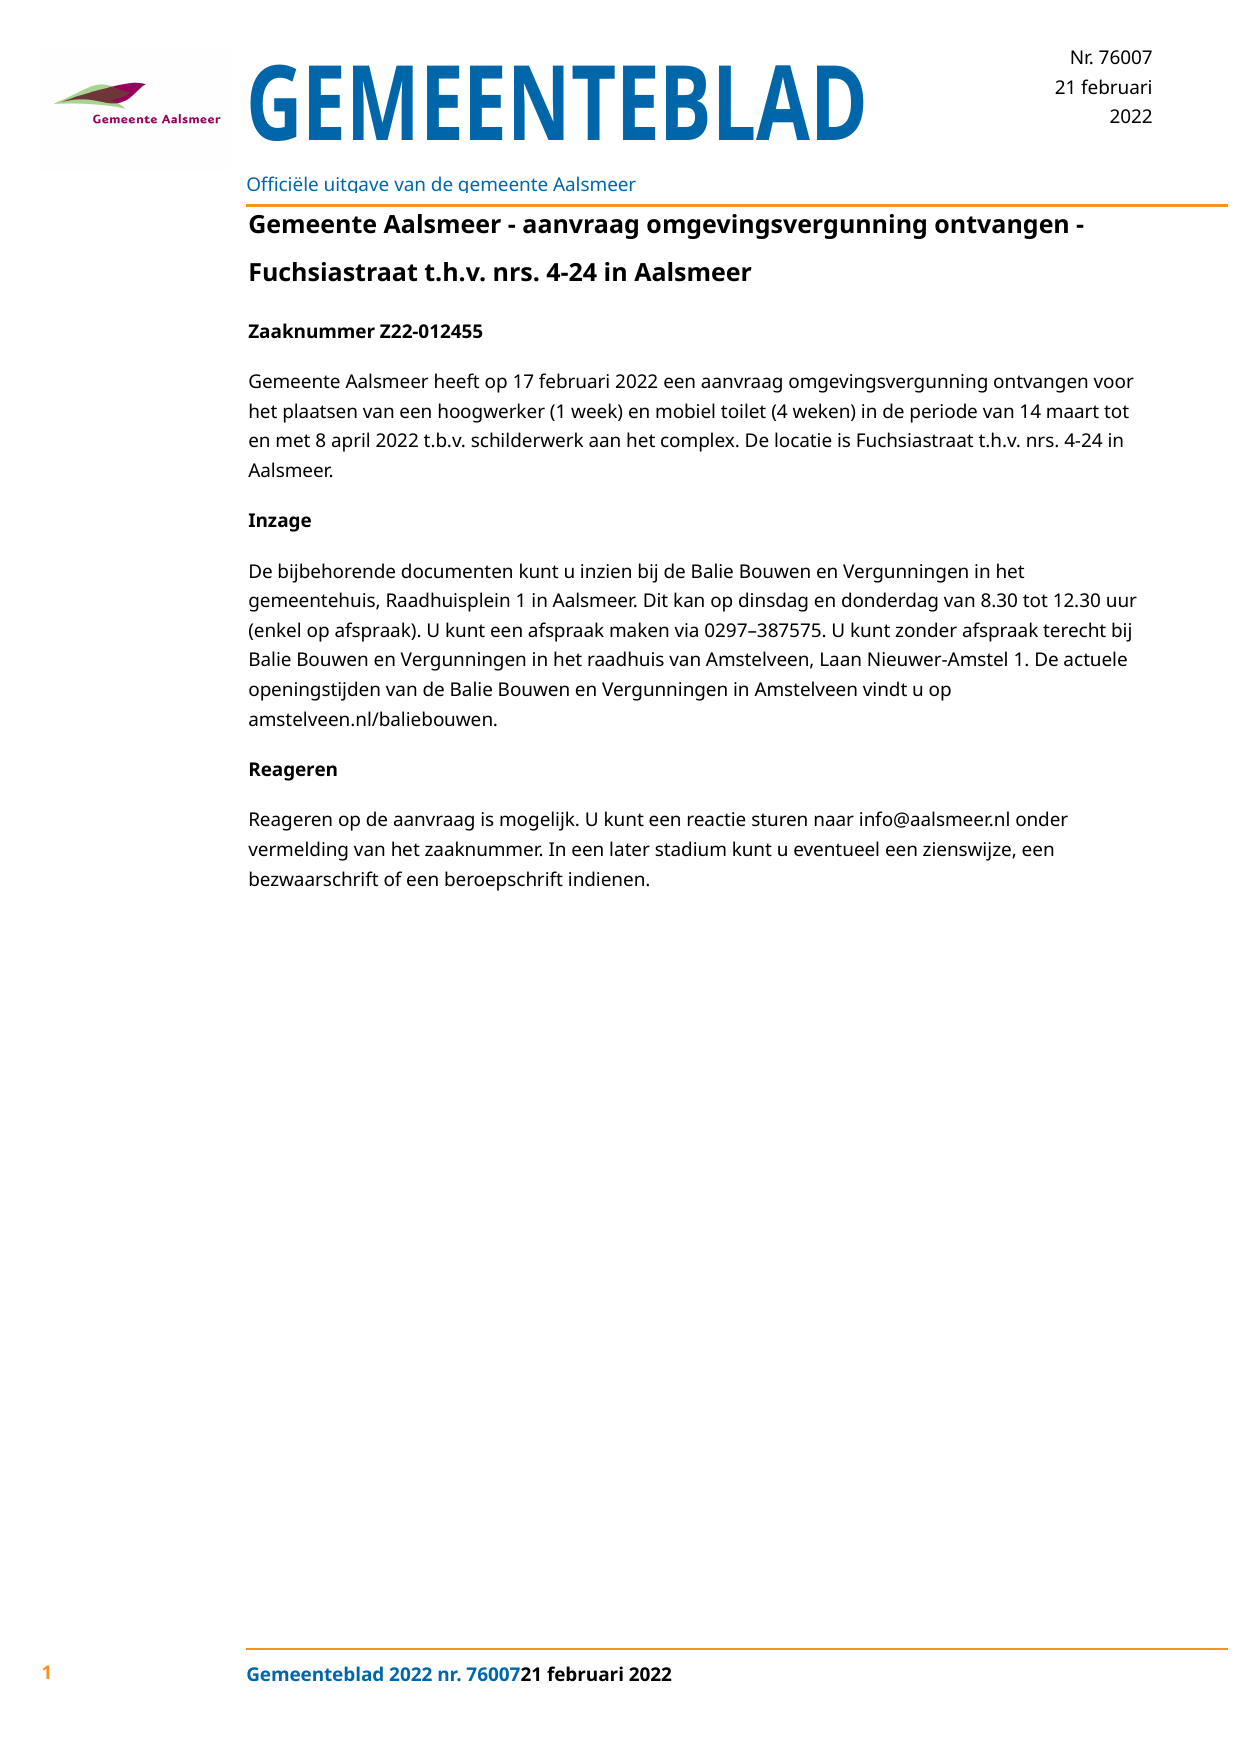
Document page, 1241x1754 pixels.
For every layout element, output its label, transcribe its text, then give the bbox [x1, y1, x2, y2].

picture [41, 47, 231, 172]
text Gemeente Aalsmeer heeft op 17 februari 2022 een aanvraag omgevingsvergunning ontvangen voor het plaatsen van een hoogwerker (1 week) en mobiel toilet (4 weken) in de periode van 14 maart tot en met 8 april 2022 t.b.v. schilderwerk aan het complex. De locatie is Fuchsiastraat t.h.v. nrs. 4-24 in Aalsmeer. [248, 368, 1152, 483]
text Gemeente Aalsmeer - aanvraag omgevingsvergunning ontvangen - Fuchsiastraat t.h.v. nrs. 4-24 in Aalsmeer [248, 207, 1152, 288]
text Inzage [248, 507, 1152, 533]
text Reageren [248, 756, 1152, 782]
text De bijbehorende documenten kunt u inzien bij de Balie Bouwen en Vergunningen in het gemeentehuis, Raadhuisplein 1 in Aalsmeer. Dit kan op dinsdag en donderdag van 8.30 tot 12.30 uur (enkel op afspraak). U kunt een afspraak maken via 0297–387575. U kunt zonder afspraak terecht bij Balie Bouwen en Vergunningen in het raadhuis van Amstelveen, Laan Nieuwer-Amstel 1. De actuele openingstijden van de Balie Bouwen en Vergunningen in Amstelveen vindt u op amstelveen.nl/baliebouwen. [248, 558, 1152, 732]
text Reageren op de aanvraag is mogelijk. U kunt een reactie sturen naar info@aalsmeer.nl onder vermelding van het zaaknummer. In een later stadium kunt u eventueel een zienswijze, een bezwaarschrift of een beroepschrift indienen. [248, 807, 1152, 892]
text Zaaknummer Z22-012455 [248, 318, 1152, 344]
